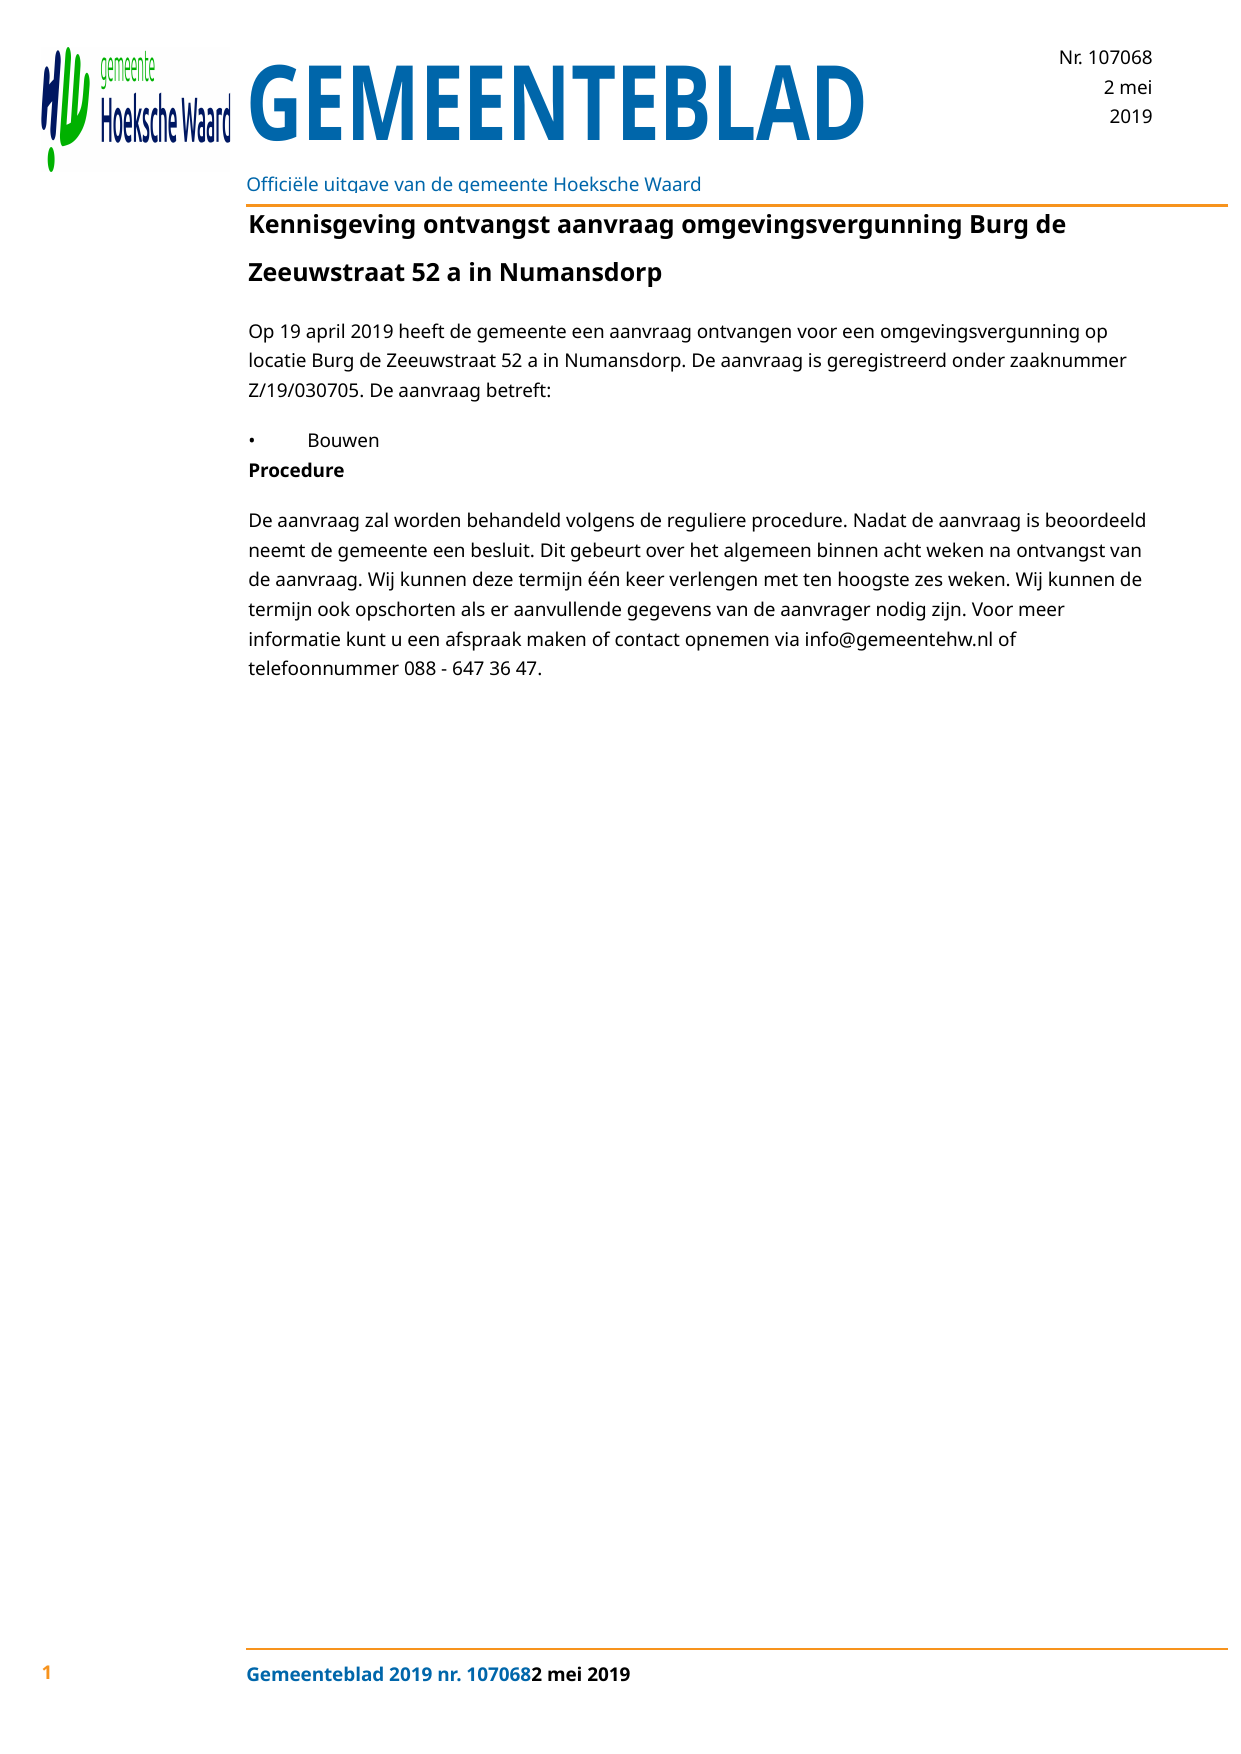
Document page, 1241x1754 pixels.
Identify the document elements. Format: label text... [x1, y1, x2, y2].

text Op 19 april 2019 heeft de gemeente een aanvraag ontvangen voor een omgevingsvergunning op locatie Burg de Zeeuwstraat 52 a in Numansdorp. De aanvraag is geregistreerd onder zaaknummer Z/19/030705. De aanvraag betreft: [248, 318, 1152, 403]
text Kennisgeving ontvangst aanvraag omgevingsvergunning Burg de Zeeuwstraat 52 a in Numansdorp [248, 207, 1152, 288]
text De aanvraag zal worden behandeld volgens de reguliere procedure. Nadat de aanvraag is beoordeeld neemt de gemeente een besluit. Dit gebeurt over het algemeen binnen acht weken na ontvangst van de aanvraag. Wij kunnen deze termijn één keer verlengen met ten hoogste zes weken. Wij kunnen de termijn ook opschorten als er aanvullende gegevens van de aanvrager nodig zijn. Voor meer informatie kunt u een afspraak maken of contact opnemen via info@gemeentehw.nl of telefoonnummer 088 - 647 36 47. [248, 507, 1152, 681]
picture [41, 47, 231, 172]
text Procedure [248, 457, 1152, 483]
list Bouwen [248, 427, 1152, 453]
